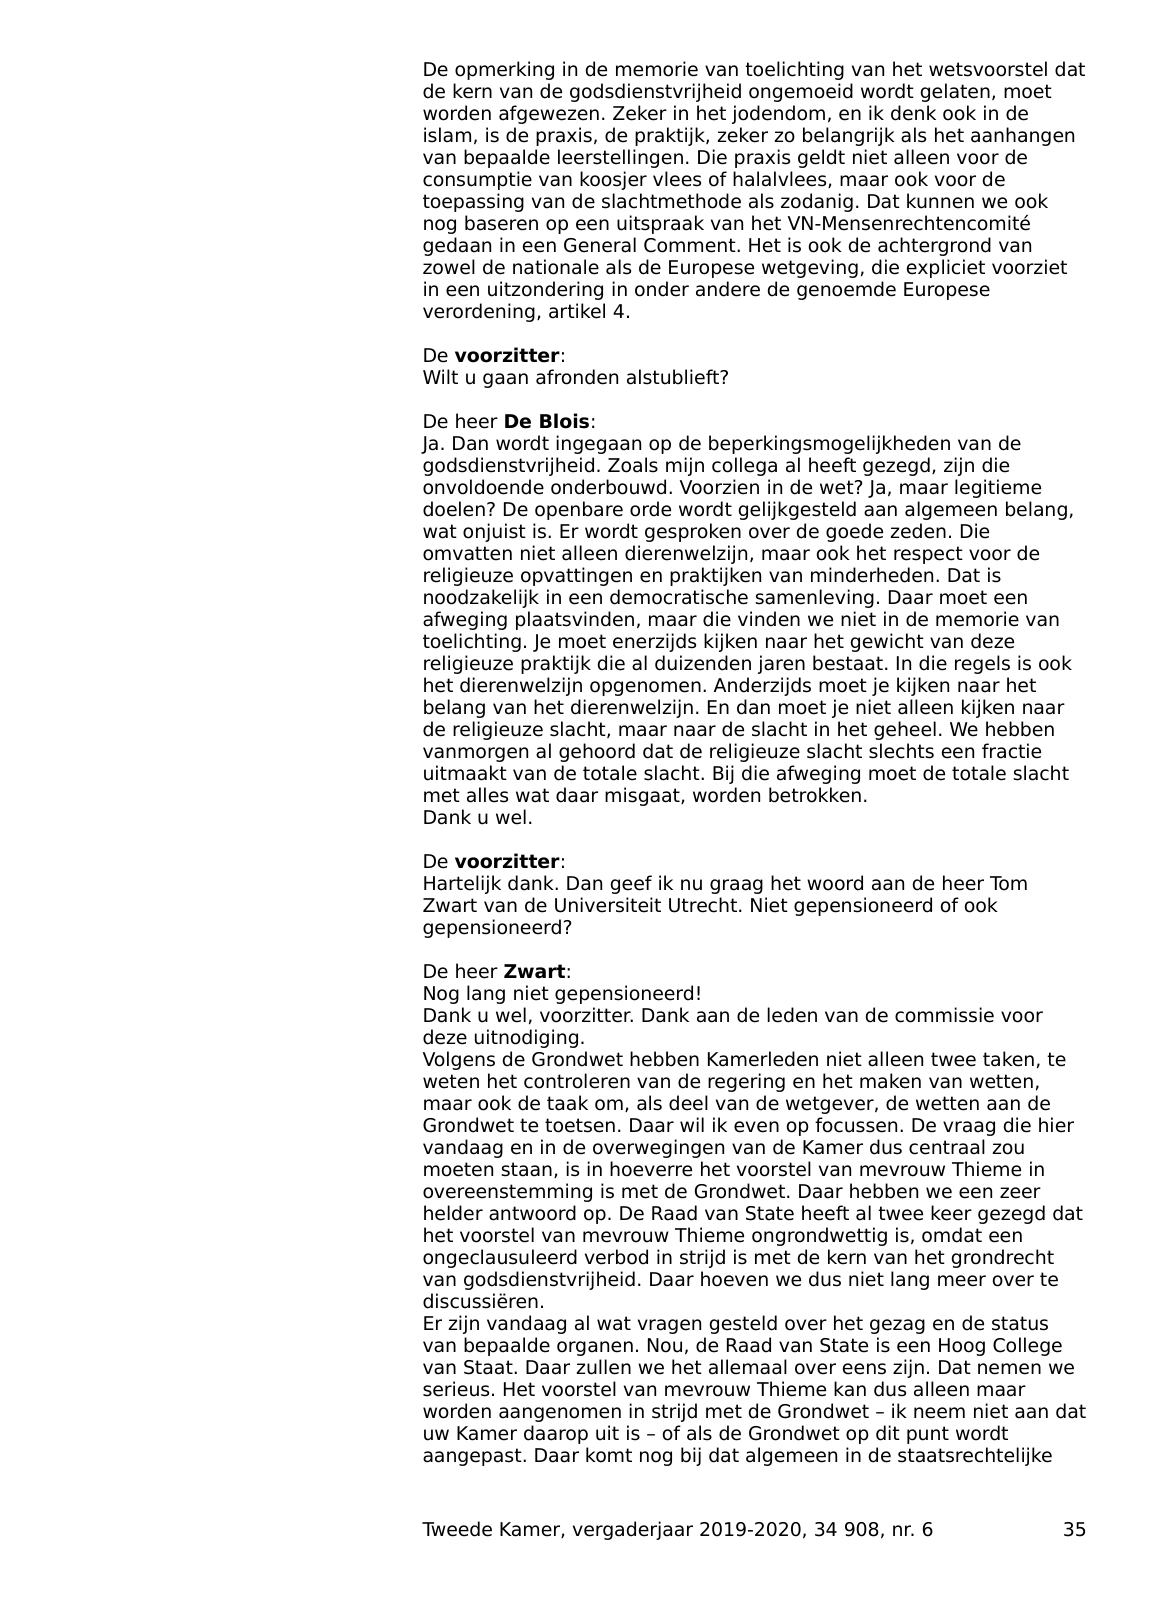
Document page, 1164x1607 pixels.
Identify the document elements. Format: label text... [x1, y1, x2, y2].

text De opmerking in de memorie van toelichting van het wetsvoorstel dat de kern van de godsdienstvrijheid ongemoeid wordt gelaten, moet worden afgewezen. Zeker in het jodendom, en ik denk ook in de islam, is de praxis, de praktijk, zeker zo belangrijk als het aanhangen van bepaalde leerstellingen. Die praxis geldt niet alleen voor de consumptie van koosjer vlees of halalvlees, maar ook voor de toepassing van de slachtmethode als zodanig. Dat kunnen we ook nog baseren op een uitspraak van het VN-Mensenrechtencomité gedaan in een General Comment. Het is ook de achtergrond van zowel de nationale als de Europese wetgeving, die expliciet voorziet in een uitzondering in onder andere de genoemde Europese verordening, artikel 4. [422, 59, 1087, 323]
text Wilt u gaan afronden alstublieft? [422, 367, 1087, 389]
text De heer Zwart: [422, 961, 1087, 983]
text De voorzitter: [422, 851, 1087, 873]
text De voorzitter: [422, 345, 1087, 367]
text Dank u wel. [422, 807, 1087, 829]
text Dank u wel, voorzitter. Dank aan de leden van de commissie voor deze uitnodiging. [422, 1005, 1087, 1049]
text Ja. Dan wordt ingegaan op de beperkingsmogelijkheden van de godsdienstvrijheid. Zoals mijn collega al heeft gezegd, zijn die onvoldoende onderbouwd. Voorzien in de wet? Ja, maar legitieme doelen? De openbare orde wordt gelijkgesteld aan algemeen belang, wat onjuist is. Er wordt gesproken over de goede zeden. Die omvatten niet alleen dierenwelzijn, maar ook het respect voor de religieuze opvattingen en praktijken van minderheden. Dat is noodzakelijk in een democratische samenleving. Daar moet een afweging plaatsvinden, maar die vinden we niet in de memorie van toelichting. Je moet enerzijds kijken naar het gewicht van deze religieuze praktijk die al duizenden jaren bestaat. In die regels is ook het dierenwelzijn opgenomen. Anderzijds moet je kijken naar het belang van het dierenwelzijn. En dan moet je niet alleen kijken naar de religieuze slacht, maar naar de slacht in het geheel. We hebben vanmorgen al gehoord dat de religieuze slacht slechts een fractie uitmaakt van de totale slacht. Bij die afweging moet de totale slacht met alles wat daar misgaat, worden betrokken. [422, 433, 1087, 807]
text Er zijn vandaag al wat vragen gesteld over het gezag en de status van bepaalde organen. Nou, de Raad van State is een Hoog College van Staat. Daar zullen we het allemaal over eens zijn. Dat nemen we serieus. Het voorstel van mevrouw Thieme kan dus alleen maar worden aangenomen in strijd met de Grondwet – ik neem niet aan dat uw Kamer daarop uit is – of als de Grondwet op dit punt wordt aangepast. Daar komt nog bij dat algemeen in de staatsrechtelijke [422, 1313, 1087, 1467]
text Hartelijk dank. Dan geef ik nu graag het woord aan de heer Tom Zwart van de Universiteit Utrecht. Niet gepensioneerd of ook gepensioneerd? [422, 873, 1087, 939]
text Volgens de Grondwet hebben Kamerleden niet alleen twee taken, te weten het controleren van de regering en het maken van wetten, maar ook de taak om, als deel van de wetgever, de wetten aan de Grondwet te toetsen. Daar wil ik even op focussen. De vraag die hier vandaag en in de overwegingen van de Kamer dus centraal zou moeten staan, is in hoeverre het voorstel van mevrouw Thieme in overeenstemming is met de Grondwet. Daar hebben we een zeer helder antwoord op. De Raad van State heeft al twee keer gezegd dat het voorstel van mevrouw Thieme ongrondwettig is, omdat een ongeclausuleerd verbod in strijd is met de kern van het grondrecht van godsdienstvrijheid. Daar hoeven we dus niet lang meer over te discussiëren. [422, 1049, 1087, 1313]
text Nog lang niet gepensioneerd! [422, 983, 1087, 1005]
text De heer De Blois: [422, 411, 1087, 433]
